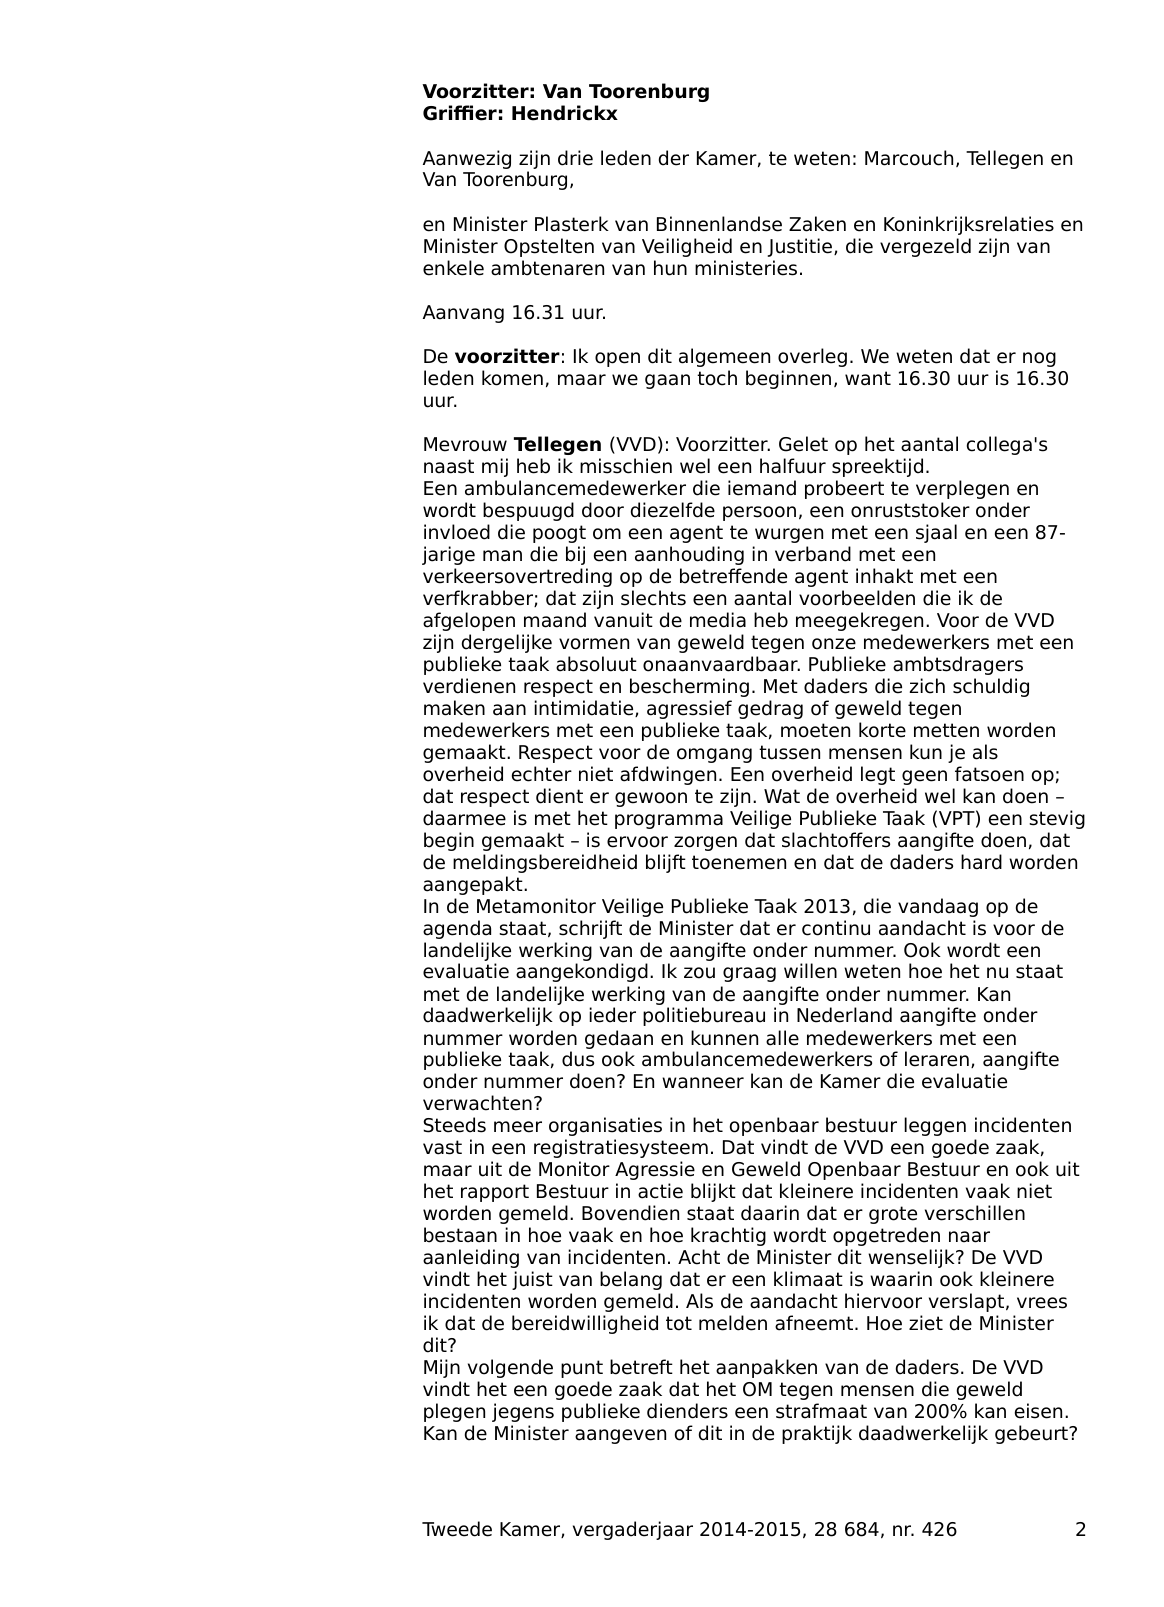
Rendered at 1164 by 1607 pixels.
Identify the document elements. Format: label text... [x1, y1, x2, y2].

text Voorzitter: Van Toorenburg [422, 81, 1087, 103]
text Mevrouw Tellegen (VVD): Voorzitter. Gelet op het aantal collega's naast mij heb ik misschien wel een halfuur spreektijd. [422, 434, 1087, 478]
text Aanvang 16.31 uur. [422, 302, 1087, 324]
text Griffier: Hendrickx [422, 103, 1087, 125]
text Een ambulancemedewerker die iemand probeert te verplegen en wordt bespuugd door diezelfde persoon, een onruststoker onder invloed die poogt om een agent te wurgen met een sjaal en een 87-jarige man die bij een aanhouding in verband met een verkeersovertreding op de betreffende agent inhakt met een verfkrabber; dat zijn slechts een aantal voorbeelden die ik de afgelopen maand vanuit de media heb meegekregen. Voor de VVD zijn dergelijke vormen van geweld tegen onze medewerkers met een publieke taak absoluut onaanvaardbaar. Publieke ambtsdragers verdienen respect en bescherming. Met daders die zich schuldig maken aan intimidatie, agressief gedrag of geweld tegen medewerkers met een publieke taak, moeten korte metten worden gemaakt. Respect voor de omgang tussen mensen kun je als overheid echter niet afdwingen. Een overheid legt geen fatsoen op; dat respect dient er gewoon te zijn. Wat de overheid wel kan doen – daarmee is met het programma Veilige Publieke Taak (VPT) een stevig begin gemaakt – is ervoor zorgen dat slachtoffers aangifte doen, dat de meldingsbereidheid blijft toenemen en dat de daders hard worden aangepakt. [422, 478, 1087, 896]
text Aanwezig zijn drie leden der Kamer, te weten: Marcouch, Tellegen en Van Toorenburg, [422, 147, 1087, 191]
text Mijn volgende punt betreft het aanpakken van de daders. De VVD vindt het een goede zaak dat het OM tegen mensen die geweld plegen jegens publieke dienders een strafmaat van 200% kan eisen. Kan de Minister aangeven of dit in de praktijk daadwerkelijk gebeurt? [422, 1357, 1087, 1445]
text Steeds meer organisaties in het openbaar bestuur leggen incidenten vast in een registratiesysteem. Dat vindt de VVD een goede zaak, maar uit de Monitor Agressie en Geweld Openbaar Bestuur en ook uit het rapport Bestuur in actie blijkt dat kleinere incidenten vaak niet worden gemeld. Bovendien staat daarin dat er grote verschillen bestaan in hoe vaak en hoe krachtig wordt opgetreden naar aanleiding van incidenten. Acht de Minister dit wenselijk? De VVD vindt het juist van belang dat er een klimaat is waarin ook kleinere incidenten worden gemeld. Als de aandacht hiervoor verslapt, vrees ik dat de bereidwilligheid tot melden afneemt. Hoe ziet de Minister dit? [422, 1115, 1087, 1357]
text In de Metamonitor Veilige Publieke Taak 2013, die vandaag op de agenda staat, schrijft de Minister dat er continu aandacht is voor de landelijke werking van de aangifte onder nummer. Ook wordt een evaluatie aangekondigd. Ik zou graag willen weten hoe het nu staat met de landelijke werking van de aangifte onder nummer. Kan daadwerkelijk op ieder politiebureau in Nederland aangifte onder nummer worden gedaan en kunnen alle medewerkers met een publieke taak, dus ook ambulancemedewerkers of leraren, aangifte onder nummer doen? En wanneer kan de Kamer die evaluatie verwachten? [422, 896, 1087, 1115]
text De voorzitter: Ik open dit algemeen overleg. We weten dat er nog leden komen, maar we gaan toch beginnen, want 16.30 uur is 16.30 uur. [422, 346, 1087, 412]
text en Minister Plasterk van Binnenlandse Zaken en Koninkrijksrelaties en Minister Opstelten van Veiligheid en Justitie, die vergezeld zijn van enkele ambtenaren van hun ministeries. [422, 213, 1087, 279]
